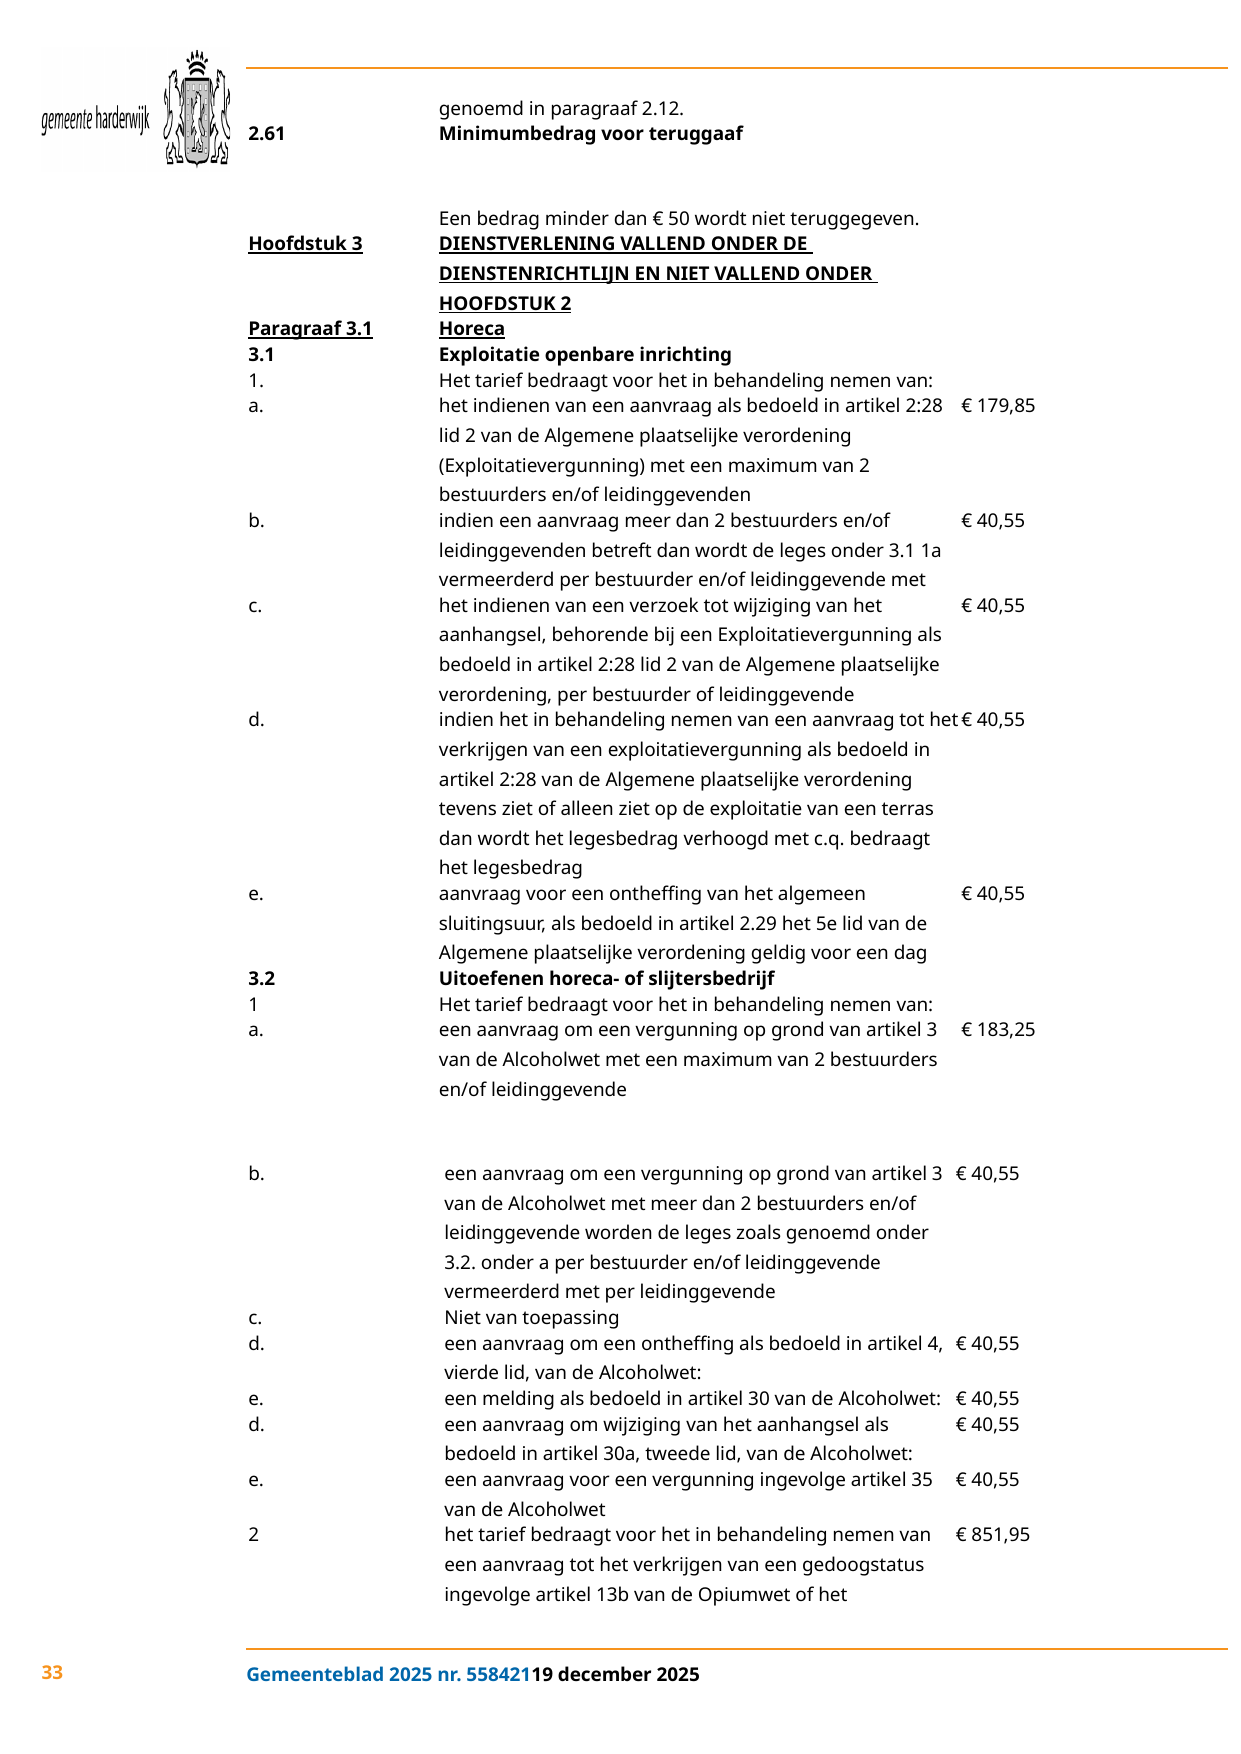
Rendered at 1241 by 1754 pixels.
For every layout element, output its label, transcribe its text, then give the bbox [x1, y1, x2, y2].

table_cell [956, 1304, 1152, 1330]
table_cell € 40,55 [956, 1385, 1152, 1411]
table_cell Niet van toepassing [444, 1304, 956, 1330]
table_cell aanvraag voor een ontheffing van het algemeen sluitingsuur, als bedoeld in artikel 2.29 het 5e lid van de Algemene plaatselijke verordening geldig voor een dag [439, 880, 961, 965]
table_cell 3.2 [248, 965, 439, 991]
table_cell € 183,25 [961, 1017, 1152, 1101]
table_cell [248, 95, 439, 121]
table_cell het indienen van een aanvraag als bedoeld in artikel 2:28 lid 2 van de Algemene plaatselijke verordening (Exploitatievergunning) met een maximum van 2 bestuurders en/of leidinggevenden [439, 393, 961, 507]
table_cell € 40,55 [961, 592, 1152, 707]
table_cell Het tarief bedraagt voor het in behandeling nemen van: [439, 367, 961, 393]
table_cell d. [248, 707, 439, 880]
table_cell [961, 231, 1152, 316]
table_cell DIENSTVERLENING VALLEND ONDER DE DIENSTENRICHTLIJN EN NIET VALLEND ONDER HOOFDSTUK 2 [439, 231, 961, 316]
table_cell 1 [248, 991, 439, 1017]
table_cell indien het in behandeling nemen van een aanvraag tot het verkrijgen van een exploitatievergunning als bedoeld in artikel 2:28 van de Algemene plaatselijke verordening tevens ziet of alleen ziet op de exploitatie van een terras dan wordt het legesbedrag verhoogd met c.q. bedraagt het legesbedrag [439, 707, 961, 880]
table_cell d. [248, 1411, 444, 1466]
table_cell Paragraaf 3.1 [248, 316, 439, 341]
table_cell het tarief bedraagt voor het in behandeling nemen van een aanvraag tot het verkrijgen van een gedoogstatus ingevolge artikel 13b van de Opiumwet of het [444, 1522, 956, 1606]
table_cell 3.1 [248, 341, 439, 367]
table_cell [961, 991, 1152, 1017]
table_cell 2.61 [248, 121, 439, 146]
table_header [248, 205, 439, 231]
table_cell Hoofdstuk 3 [248, 231, 439, 316]
table_cell e. [248, 880, 439, 965]
table_cell het indienen van een verzoek tot wijziging van het aanhangsel, behorende bij een Exploitatievergunning als bedoeld in artikel 2:28 lid 2 van de Algemene plaatselijke verordening, per bestuurder of leidinggevende [439, 592, 961, 707]
table_cell € 40,55 [956, 1466, 1152, 1522]
table_cell [248, 1101, 1152, 1127]
table_cell € 851,95 [956, 1522, 1152, 1606]
table_cell Het tarief bedraagt voor het in behandeling nemen van: [439, 991, 961, 1017]
table_cell een aanvraag om een vergunning op grond van artikel 3 van de Alcoholwet met een maximum van 2 bestuurders en/of leidinggevende [439, 1017, 961, 1101]
table_cell € 40,55 [961, 880, 1152, 965]
table_cell Horeca [439, 316, 961, 341]
table_cell [961, 965, 1152, 991]
table_cell Uitoefenen horeca- of slijtersbedrijf [439, 965, 961, 991]
table_cell e. [248, 1466, 444, 1522]
table_cell b. [248, 507, 439, 592]
table_cell [961, 95, 1152, 121]
table_cell [248, 146, 1152, 172]
table_cell c. [248, 1304, 444, 1330]
table_cell [961, 367, 1152, 393]
table_cell € 40,55 [956, 1411, 1152, 1466]
table_cell € 40,55 [961, 707, 1152, 880]
table_cell [961, 316, 1152, 341]
table_cell € 179,85 [961, 393, 1152, 507]
table_header € 40,55 [956, 1160, 1152, 1304]
table_cell € 40,55 [956, 1330, 1152, 1385]
table_cell een aanvraag om een ontheffing als bedoeld in artikel 4, vierde lid, van de Alcoholwet: [444, 1330, 956, 1385]
table_cell Minimumbedrag voor teruggaaf [439, 121, 961, 146]
table_cell indien een aanvraag meer dan 2 bestuurders en/of leidinggevenden betreft dan wordt de leges onder 3.1 1a vermeerderd per bestuurder en/of leidinggevende met [439, 507, 961, 592]
table_header b. [248, 1160, 444, 1304]
picture [41, 47, 231, 172]
table_cell a. [248, 1017, 439, 1101]
table_cell genoemd in paragraaf 2.12. [439, 95, 961, 121]
table_cell een aanvraag voor een vergunning ingevolge artikel 35 van de Alcoholwet [444, 1466, 956, 1522]
table_cell [961, 341, 1152, 367]
table_header een aanvraag om een vergunning op grond van artikel 3 van de Alcoholwet met meer dan 2 bestuurders en/of leidinggevende worden de leges zoals genoemd onder 3.2. onder a per bestuurder en/of leidinggevende vermeerderd met per leidinggevende [444, 1160, 956, 1304]
table_cell een aanvraag om wijziging van het aanhangsel als bedoeld in artikel 30a, tweede lid, van de Alcoholwet: [444, 1411, 956, 1466]
table_cell 1. [248, 367, 439, 393]
table_cell [961, 121, 1152, 146]
table_cell e. [248, 1385, 444, 1411]
table_cell een melding als bedoeld in artikel 30 van de Alcoholwet: [444, 1385, 956, 1411]
table_cell € 40,55 [961, 507, 1152, 592]
table_cell 2 [248, 1522, 444, 1606]
table_header [961, 205, 1152, 231]
table_cell a. [248, 393, 439, 507]
table_cell d. [248, 1330, 444, 1385]
table_cell c. [248, 592, 439, 707]
table_cell Exploitatie openbare inrichting [439, 341, 961, 367]
table_header Een bedrag minder dan € 50 wordt niet teruggegeven. [439, 205, 961, 231]
